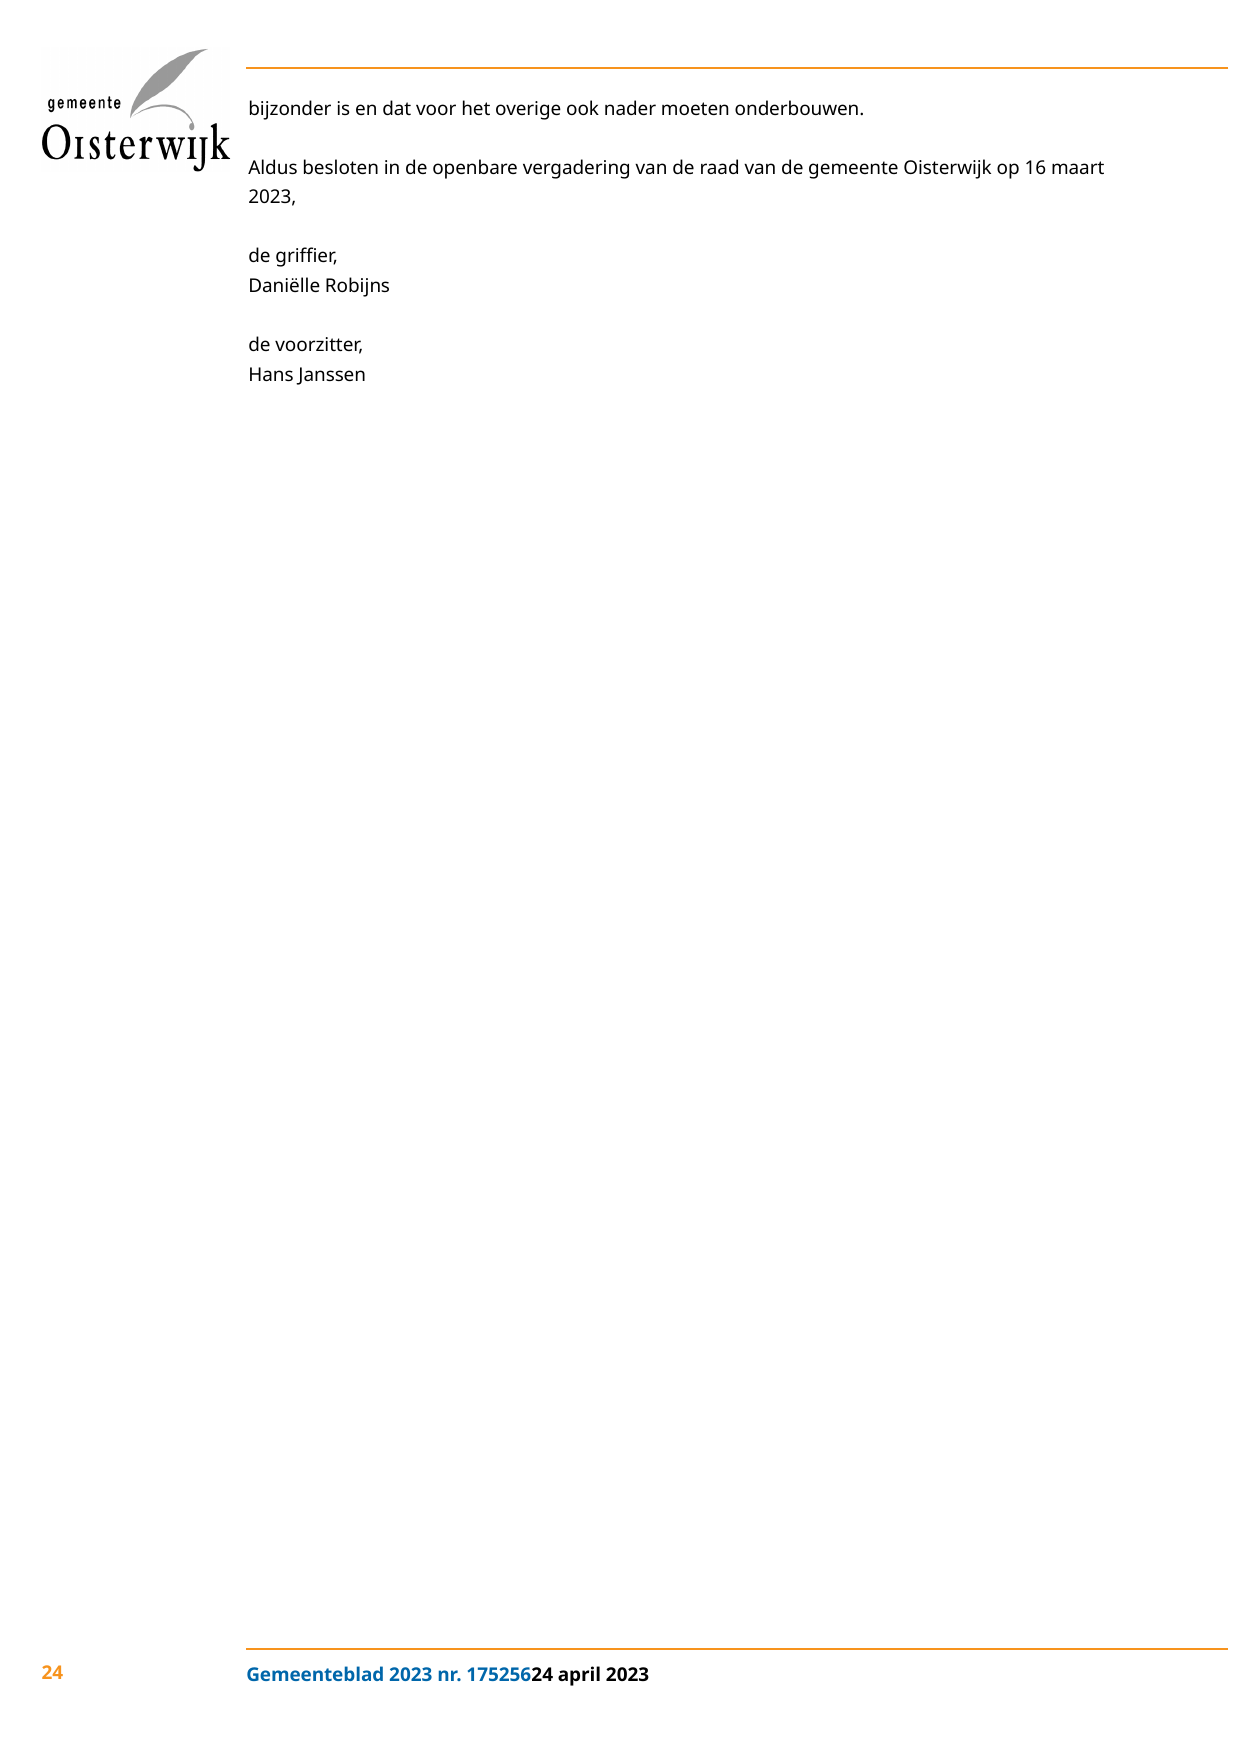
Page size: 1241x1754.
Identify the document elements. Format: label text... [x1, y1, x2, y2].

text de griffier, [248, 243, 1152, 268]
text bijzonder is en dat voor het overige ook nader moeten onderbouwen. [248, 95, 1152, 121]
text Hans Janssen [248, 361, 1152, 387]
text de voorzitter, [248, 331, 1152, 357]
picture [41, 47, 231, 172]
text Aldus besloten in de openbare vergadering van de raad van de gemeente Oisterwijk op 16 maart 2023, [248, 154, 1152, 209]
text Daniëlle Robijns [248, 272, 1152, 298]
